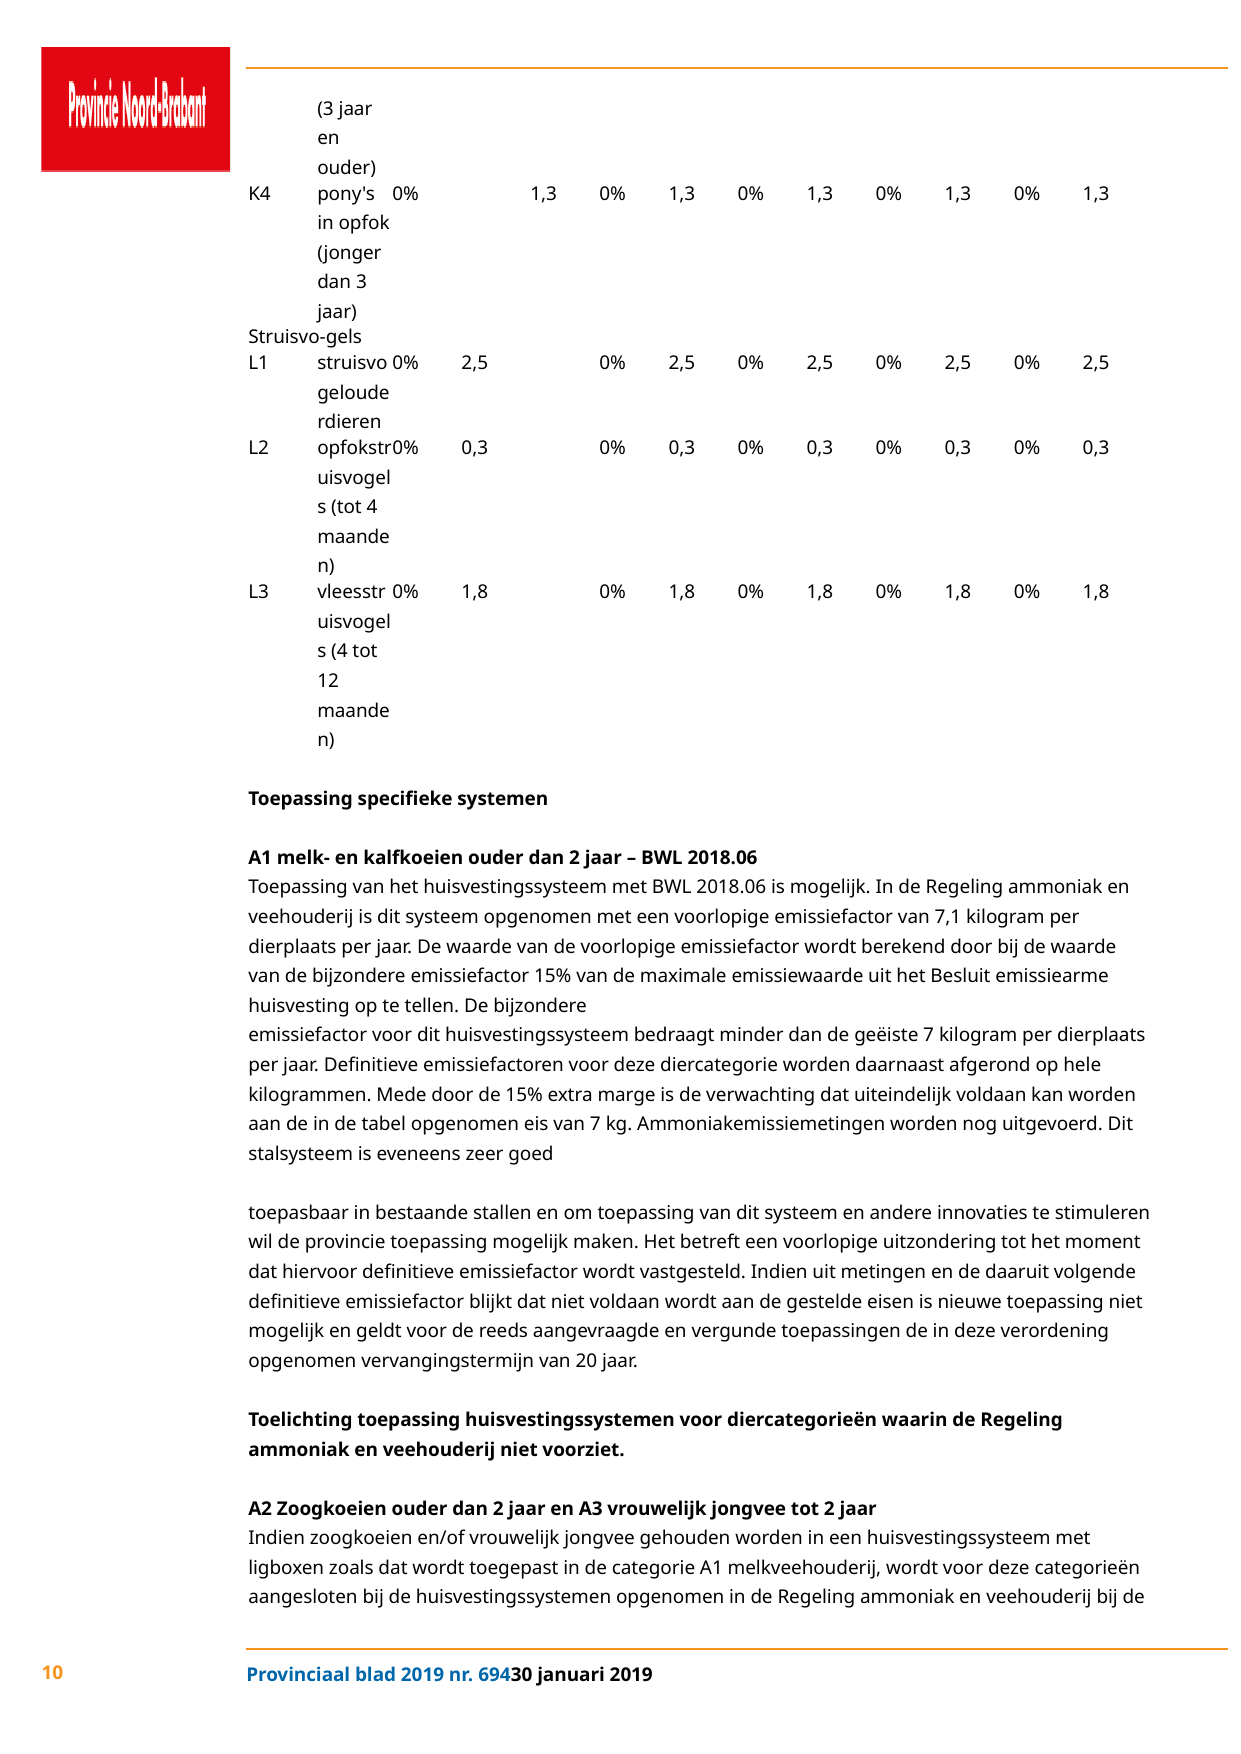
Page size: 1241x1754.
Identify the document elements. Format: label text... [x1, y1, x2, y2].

table_cell [668, 95, 737, 180]
text emissiefactor voor dit huisvestingssysteem bedraagt minder dan de geëiste 7 kilogram per dierplaats per jaar. Definitieve emissiefactoren voor deze diercategorie worden daarnaast afgerond op hele kilogrammen. Mede door de 15% extra marge is de verwachting dat uiteindelijk voldaan kan worden aan de in de tabel opgenomen eis van 7 kg. Ammoniakemissiemetingen worden nog uitgevoerd. Dit stalsysteem is eveneens zeer goed [248, 1022, 1152, 1166]
text Toepassing van het huisvestingssysteem met BWL 2018.06 is mogelijk. In de Regeling ammoniak en veehouderij is dit systeem opgenomen met een voorlopige emissiefactor van 7,1 kilogram per dierplaats per jaar. De waarde van de voorlopige emissiefactor wordt berekend door bij de waarde van de bijzondere emissiefactor 15% van de maximale emissiewaarde uit het Besluit emissiearme huisvesting op te tellen. De bijzondere [248, 874, 1152, 1018]
table_cell 0,3 [944, 434, 1013, 578]
table_cell 0% [392, 434, 461, 578]
table_cell 0% [392, 350, 461, 434]
table_cell [875, 324, 944, 349]
table_cell 0% [737, 579, 806, 752]
table_cell [599, 324, 668, 349]
table_cell 1,3 [668, 180, 737, 324]
table_cell 0% [737, 180, 806, 324]
table_cell 0% [1014, 579, 1082, 752]
table_cell 0% [392, 579, 461, 752]
table_cell 0% [875, 180, 944, 324]
table_cell 1,3 [806, 180, 875, 324]
table_cell 2,5 [461, 350, 599, 434]
table_cell 0,3 [1083, 434, 1152, 578]
table_cell 1,3 [1083, 180, 1152, 324]
table_cell 1,8 [944, 579, 1013, 752]
table_cell struisvogelouderdieren [317, 350, 392, 434]
table_cell 1,8 [806, 579, 875, 752]
table_cell [668, 324, 737, 349]
table_cell [806, 95, 875, 180]
table_cell 0% [599, 350, 668, 434]
table_cell 0% [599, 434, 668, 578]
table_cell 0,3 [668, 434, 737, 578]
table_cell 1,8 [461, 579, 599, 752]
text toepasbaar in bestaande stallen en om toepassing van dit systeem en andere innovaties te stimuleren wil de provincie toepassing mogelijk maken. Het betreft een voorlopige uitzondering tot het moment dat hiervoor definitieve emissiefactor wordt vastgesteld. Indien uit metingen en de daaruit volgende definitieve emissiefactor blijkt dat niet voldaan wordt aan de gestelde eisen is nieuwe toepassing niet mogelijk en geldt voor de reeds aangevraagde en vergunde toepassingen de in deze verordening opgenomen vervangingstermijn van 20 jaar. [248, 1199, 1152, 1373]
table_cell K4 [248, 180, 317, 324]
table_cell 0% [875, 579, 944, 752]
table_cell 2,5 [944, 350, 1013, 434]
table_cell L3 [248, 579, 317, 752]
table_cell L1 [248, 350, 317, 434]
table_cell 0% [392, 180, 530, 324]
table_cell [806, 324, 875, 349]
text Indien zoogkoeien en/of vrouwelijk jongvee gehouden worden in een huisvestingssysteem met ligboxen zoals dat wordt toegepast in de categorie A1 melkveehouderij, wordt voor deze categorieën aangesloten bij de huisvestingssystemen opgenomen in de Regeling ammoniak en veehouderij bij de [248, 1524, 1152, 1609]
table_cell 0% [875, 350, 944, 434]
table_cell 0% [1014, 180, 1082, 324]
table_cell [392, 95, 530, 180]
table_cell [599, 95, 668, 180]
table_cell [1014, 324, 1082, 349]
picture [41, 47, 231, 172]
table_cell 2,5 [1083, 350, 1152, 434]
table_cell [530, 95, 599, 180]
table_cell [392, 324, 599, 349]
table_cell 0% [737, 434, 806, 578]
table_cell 0% [1014, 350, 1082, 434]
table_cell [737, 324, 806, 349]
text Toelichting toepassing huisvestingssystemen voor diercategorieën waarin de Regeling ammoniak en veehouderij niet voorziet. [248, 1406, 1152, 1461]
table_cell 2,5 [668, 350, 737, 434]
table_cell [944, 95, 1013, 180]
table_cell 0% [599, 180, 668, 324]
table_cell opfokstruisvogels (tot 4 maanden) [317, 434, 392, 578]
table_cell pony's in opfok (jonger dan 3 jaar) [317, 180, 392, 324]
table_cell L2 [248, 434, 317, 578]
table_cell [944, 324, 1013, 349]
table_cell 0% [599, 579, 668, 752]
table_cell 0% [1014, 434, 1082, 578]
table_cell 0% [875, 434, 944, 578]
table_cell [737, 95, 806, 180]
table_cell [1083, 95, 1152, 180]
table_cell 1,3 [530, 180, 599, 324]
table_cell 1,8 [1083, 579, 1152, 752]
table_cell (3 jaar en ouder) [317, 95, 392, 180]
table_cell [875, 95, 944, 180]
text A1 melk- en kalfkoeien ouder dan 2 jaar – BWL 2018.06 [248, 844, 1152, 870]
table_cell [1014, 95, 1082, 180]
table_cell vleesstruisvogels (4 tot 12 maanden) [317, 579, 392, 752]
table_cell 0% [737, 350, 806, 434]
text A2 Zoogkoeien ouder dan 2 jaar en A3 vrouwelijk jongvee tot 2 jaar [248, 1495, 1152, 1521]
table_cell 0,3 [806, 434, 875, 578]
table_cell 1,3 [944, 180, 1013, 324]
table_cell 2,5 [806, 350, 875, 434]
text Toepassing specifieke systemen [248, 785, 1152, 811]
table_cell 1,8 [668, 579, 737, 752]
table_cell [248, 95, 317, 180]
table_cell 0,3 [461, 434, 599, 578]
table_cell Struisvo-gels [248, 324, 392, 349]
table_cell [1083, 324, 1152, 349]
